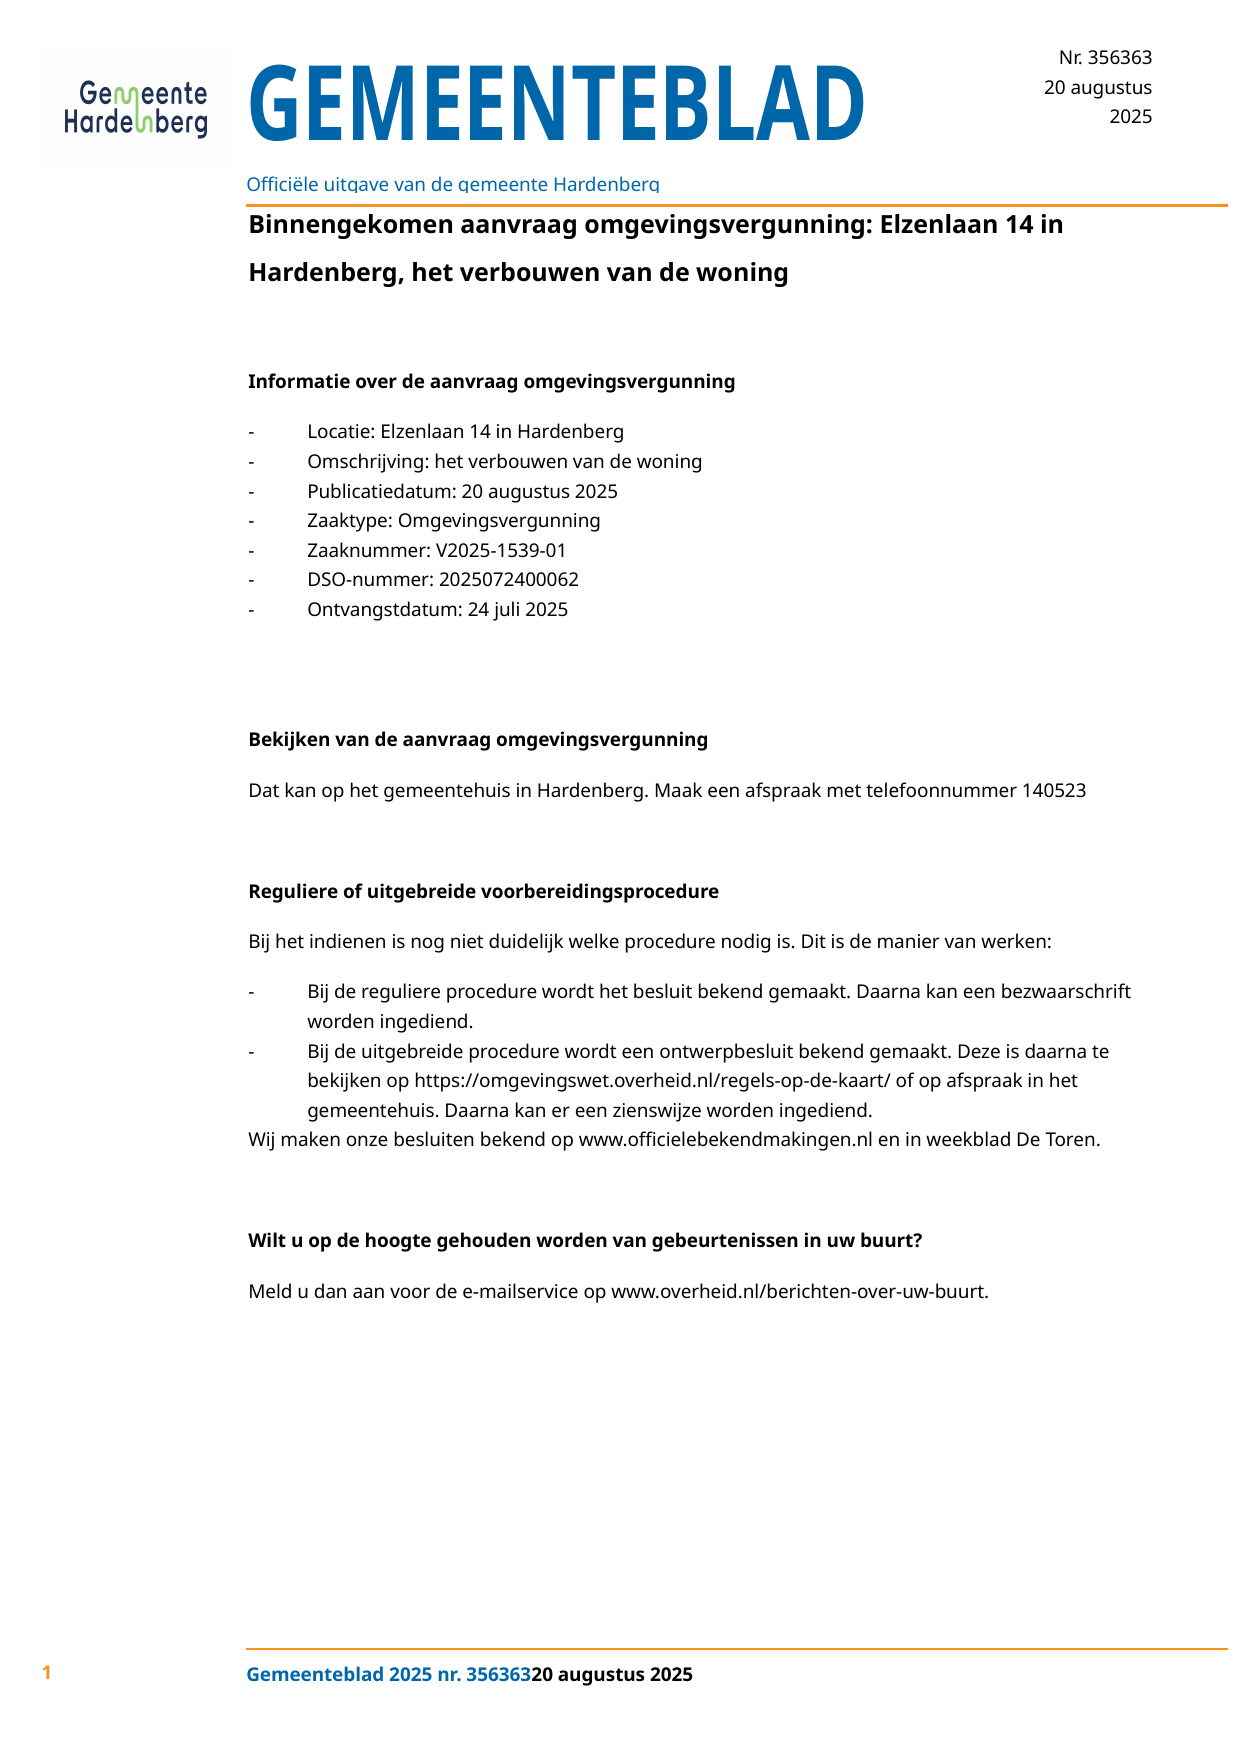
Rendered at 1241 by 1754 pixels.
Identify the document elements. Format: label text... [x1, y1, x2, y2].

text Wij maken onze besluiten bekend op www.officielebekendmakingen.nl en in weekblad De Toren. [248, 1127, 1152, 1152]
text Bekijken van de aanvraag omgevingsvergunning [248, 727, 1152, 752]
text Informatie over de aanvraag omgevingsvergunning [248, 368, 1152, 394]
text Bij het indienen is nog niet duidelijk welke procedure nodig is. Dit is de manier van werken: [248, 928, 1152, 954]
list Ontvangstdatum: 24 juli 2025 [248, 596, 1152, 622]
list Omschrijving: het verbouwen van de woning [248, 448, 1152, 474]
list Publicatiedatum: 20 augustus 2025 [248, 478, 1152, 504]
list Bij de uitgebreide procedure wordt een ontwerpbesluit bekend gemaakt. Deze is daarna te bekijken op https://omgevingswet.overheid.nl/regels-op-de-kaart/ of op afspraak in het gemeentehuis. Daarna kan er een zienswijze worden ingediend. [248, 1038, 1152, 1123]
text Meld u dan aan voor de e-mailservice op www.overheid.nl/berichten-over-uw-buurt. [248, 1278, 1152, 1304]
text Wilt u op de hoogte gehouden worden van gebeurtenissen in uw buurt? [248, 1227, 1152, 1253]
list Zaaknummer: V2025-1539-01 [248, 537, 1152, 563]
list Bij de reguliere procedure wordt het besluit bekend gemaakt. Daarna kan een bezwaarschrift worden ingediend. [248, 979, 1152, 1034]
text Dat kan op het gemeentehuis in Hardenberg. Maak een afspraak met telefoonnummer 140523 [248, 777, 1152, 803]
list DSO-nummer: 2025072400062 [248, 567, 1152, 592]
list Zaaktype: Omgevingsvergunning [248, 507, 1152, 533]
list Locatie: Elzenlaan 14 in Hardenberg [248, 419, 1152, 444]
picture [41, 47, 231, 172]
text Binnengekomen aanvraag omgevingsvergunning: Elzenlaan 14 in Hardenberg, het verbouwen van de woning [248, 207, 1152, 288]
text Reguliere of uitgebreide voorbereidingsprocedure [248, 878, 1152, 904]
